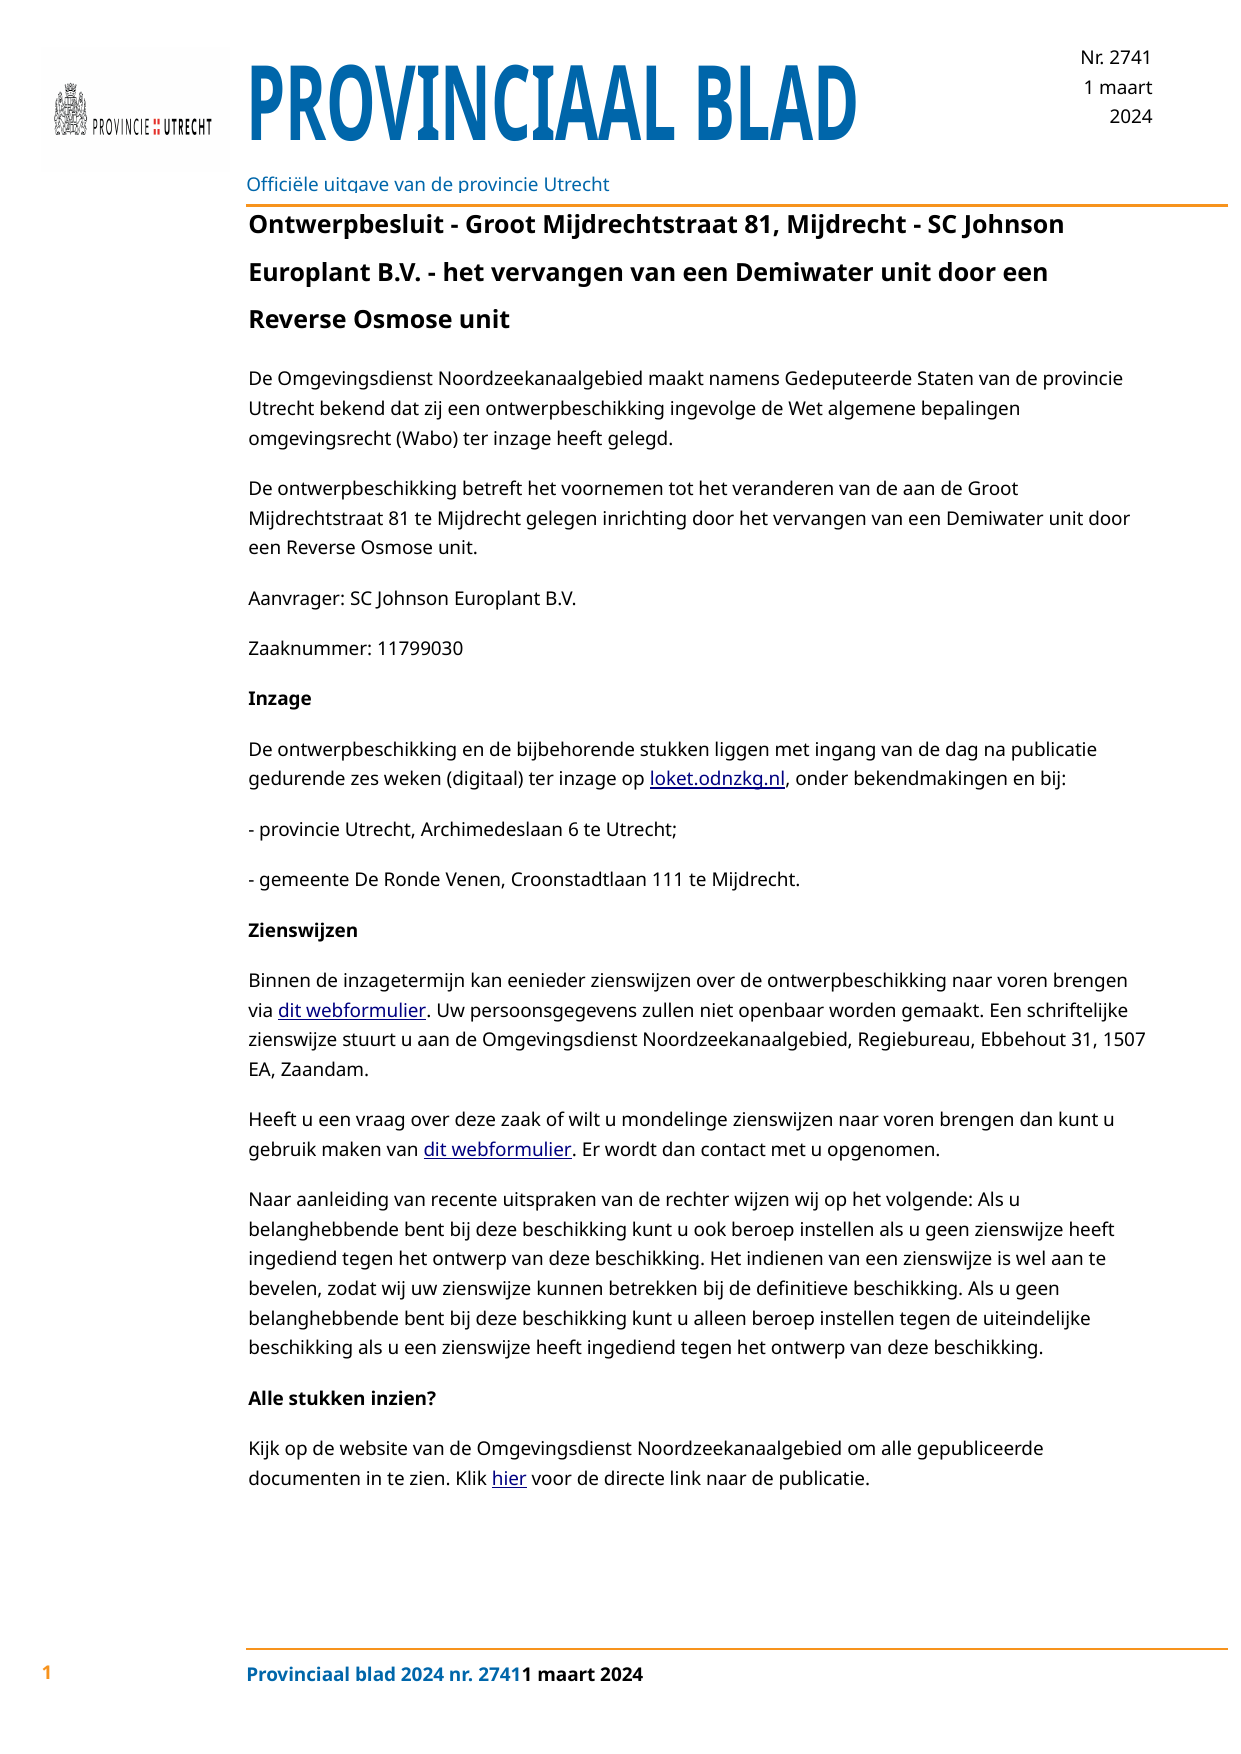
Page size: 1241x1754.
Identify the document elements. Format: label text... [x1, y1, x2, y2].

text Binnen de inzagetermijn kan eenieder zienswijzen over de ontwerpbeschikking naar voren brengen via dit webformulier. Uw persoonsgegevens zullen niet openbaar worden gemaakt. Een schriftelijke zienswijze stuurt u aan de Omgevingsdienst Noordzeekanaalgebied, Regiebureau, Ebbehout 31, 1507 EA, Zaandam. [248, 967, 1152, 1082]
text Alle stukken inzien? [248, 1385, 1152, 1410]
text De Omgevingsdienst Noordzeekanaalgebied maakt namens Gedeputeerde Staten van de provincie Utrecht bekend dat zij een ontwerpbeschikking ingevolge de Wet algemene bepalingen omgevingsrecht (Wabo) ter inzage heeft gelegd. [248, 366, 1152, 450]
text Kijk op de website van de Omgevingsdienst Noordzeekanaalgebied om alle gepubliceerde documenten in te zien. Klik hier voor de directe link naar de publicatie. [248, 1435, 1152, 1490]
text Zienswijzen [248, 917, 1152, 942]
text Inzage [248, 686, 1152, 711]
text - gemeente De Ronde Venen, Croonstadtlaan 111 te Mijdrecht. [248, 866, 1152, 892]
text Aanvrager: SC Johnson Europlant B.V. [248, 585, 1152, 610]
text Naar aanleiding van recente uitspraken van de rechter wijzen wij op het volgende: Als u belanghebbende bent bij deze beschikking kunt u ook beroep instellen als u geen zienswijze heeft ingediend tegen het ontwerp van deze beschikking. Het indienen van een zienswijze is wel aan te bevelen, zodat wij uw zienswijze kunnen betrekken bij de definitieve beschikking. Als u geen belanghebbende bent bij deze beschikking kunt u alleen beroep instellen tegen de uiteindelijke beschikking als u een zienswijze heeft ingediend tegen het ontwerp van deze beschikking. [248, 1186, 1152, 1360]
text Ontwerpbesluit - Groot Mijdrechtstraat 81, Mijdrecht - SC Johnson Europlant B.V. - het vervangen van een Demiwater unit door een Reverse Osmose unit [248, 207, 1152, 336]
text De ontwerpbeschikking en de bijbehorende stukken liggen met ingang van de dag na publicatie gedurende zes weken (digitaal) ter inzage op loket.odnzkg.nl, onder bekendmakingen en bij: [248, 736, 1152, 791]
text Zaaknummer: 11799030 [248, 635, 1152, 661]
text De ontwerpbeschikking betreft het voornemen tot het veranderen van de aan de Groot Mijdrechtstraat 81 te Mijdrecht gelegen inrichting door het vervangen van een Demiwater unit door een Reverse Osmose unit. [248, 475, 1152, 560]
text Heeft u een vraag over deze zaak of wilt u mondelinge zienswijzen naar voren brengen dan kunt u gebruik maken van dit webformulier. Er wordt dan contact met u opgenomen. [248, 1106, 1152, 1162]
picture [41, 47, 231, 172]
text - provincie Utrecht, Archimedeslaan 6 te Utrecht; [248, 816, 1152, 842]
